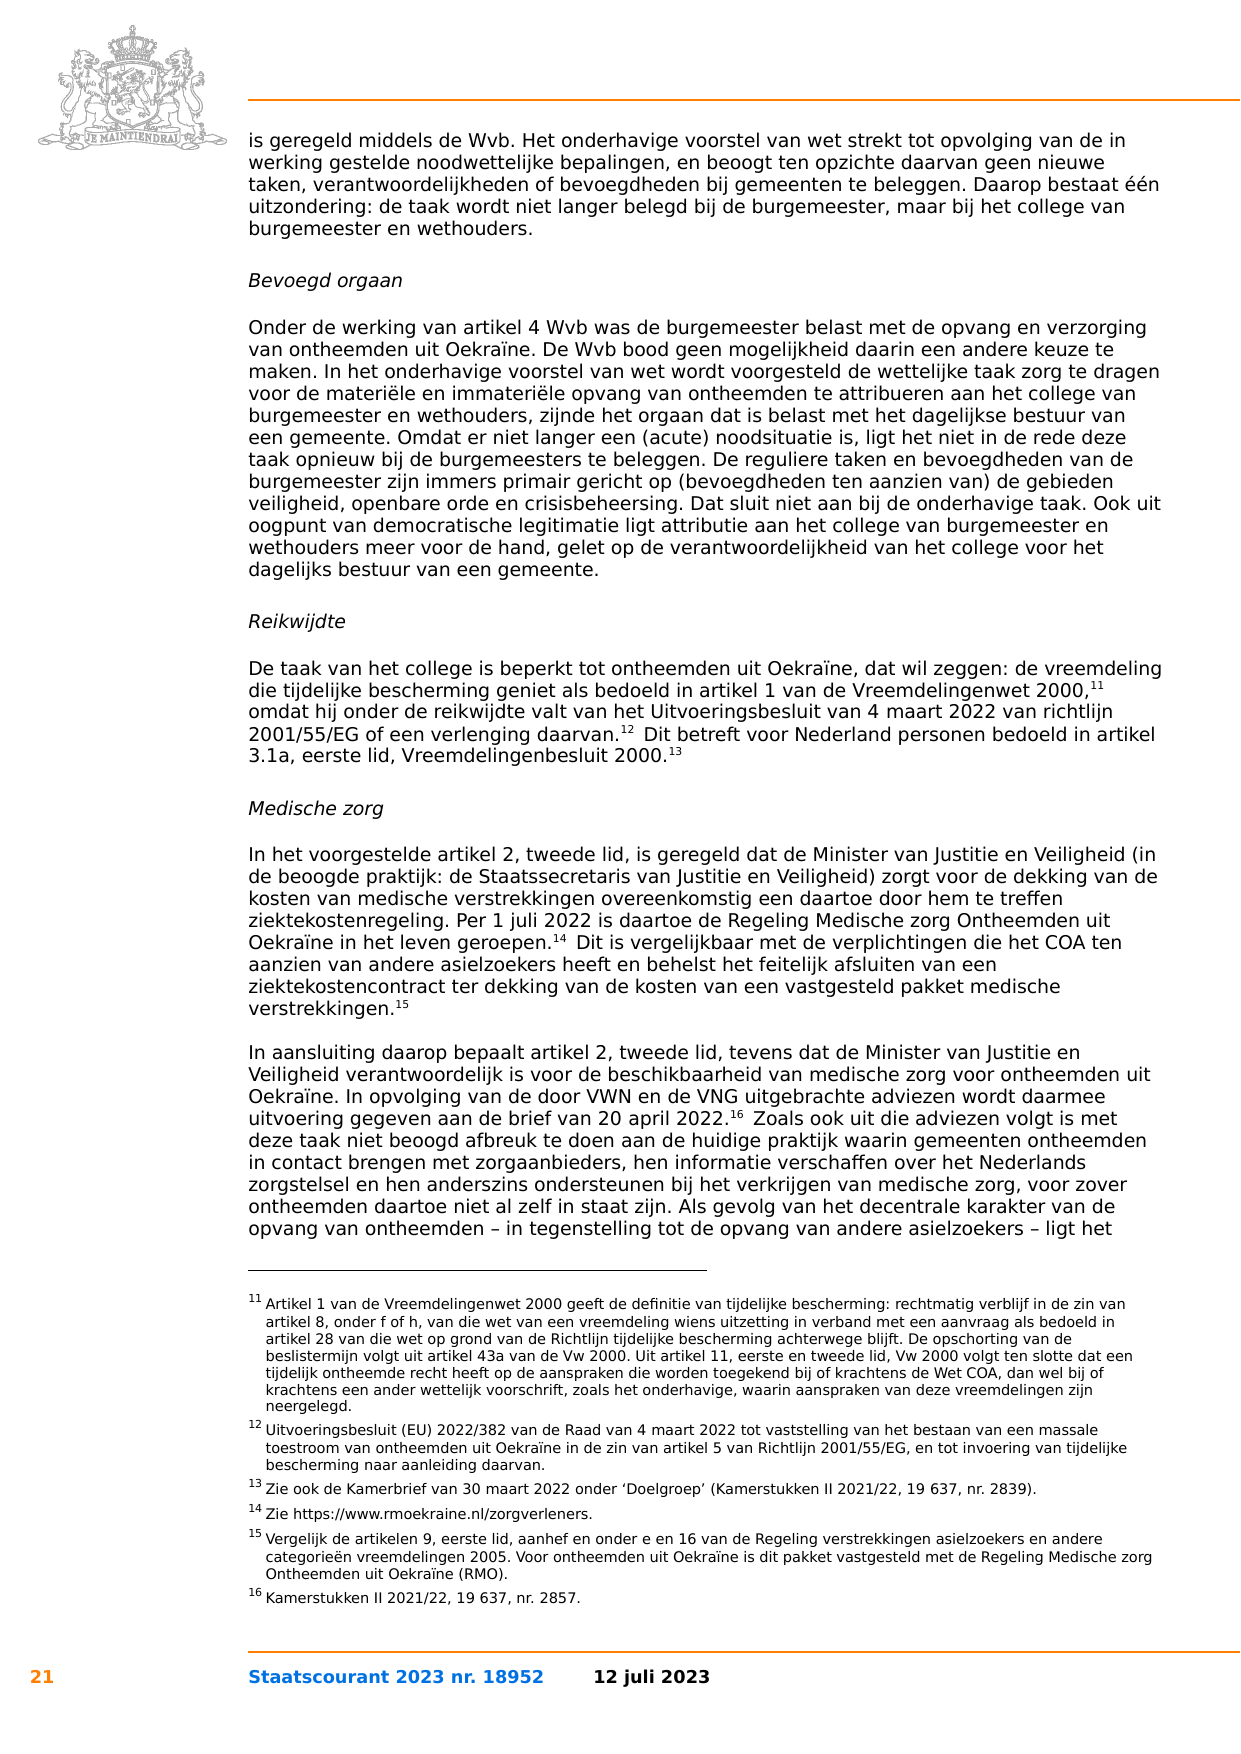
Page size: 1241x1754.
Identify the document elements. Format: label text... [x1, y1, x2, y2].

subtitle Medische zorg [248, 797, 1163, 819]
text Uitvoeringsbesluit (EU) 2022/382 van de Raad van 4 maart 2022 tot vaststelling van het bestaan van een massale toestroom van ontheemden uit Oekraïne in de zin van artikel 5 van Richtlijn 2001/55/EG, en tot invoering van tijdelijke bescherming naar aanleiding daarvan. [248, 1418, 1163, 1474]
text is geregeld middels de Wvb. Het onderhavige voorstel van wet strekt tot opvolging van de in werking gestelde noodwettelijke bepalingen, en beoogt ten opzichte daarvan geen nieuwe taken, verantwoordelijkheden of bevoegdheden bij gemeenten te beleggen. Daarop bestaat één uitzondering: de taak wordt niet langer belegd bij de burgemeester, maar bij het college van burgemeester en wethouders. [248, 130, 1163, 240]
text Vergelijk de artikelen 9, eerste lid, aanhef en onder e en 16 van de Regeling verstrekkingen asielzoekers en andere categorieën vreemdelingen 2005. Voor ontheemden uit Oekraïne is dit pakket vastgesteld met de Regeling Medische zorg Ontheemden uit Oekraïne (RMO). [248, 1527, 1163, 1583]
text Kamerstukken II 2021/22, 19 637, nr. 2857. [248, 1586, 1163, 1608]
text Artikel 1 van de Vreemdelingenwet 2000 geeft de definitie van tijdelijke bescherming: rechtmatig verblijf in de zin van artikel 8, onder f of h, van die wet van een vreemdeling wiens uitzetting in verband met een aanvraag als bedoeld in artikel 28 van die wet op grond van de Richtlijn tijdelijke bescherming achterwege blijft. De opschorting van de beslistermijn volgt uit artikel 43a van de Vw 2000. Uit artikel 11, eerste en tweede lid, Vw 2000 volgt ten slotte dat een tijdelijk ontheemde recht heeft op de aanspraken die worden toegekend bij of krachtens de Wet COA, dan wel bij of krachtens een ander wettelijk voorschrift, zoals het onderhavige, waarin aanspraken van deze vreemdelingen zijn neergelegd. [248, 1292, 1163, 1415]
text Zie ook de Kamerbrief van 30 maart 2022 onder ‘Doelgroep’ (Kamerstukken II 2021/22, 19 637, nr. 2839). [248, 1477, 1163, 1499]
text Zie https://www.rmoekraine.nl/zorgverleners. [248, 1502, 1163, 1524]
subtitle Reikwijdte [248, 611, 1163, 632]
subtitle Bevoegd orgaan [248, 270, 1163, 292]
text In het voorgestelde artikel 2, tweede lid, is geregeld dat de Minister van Justitie en Veiligheid (in de beoogde praktijk: de Staatssecretaris van Justitie en Veiligheid) zorgt voor de dekking van de kosten van medische verstrekkingen overeenkomstig een daartoe door hem te treffen ziektekostenregeling. Per 1 juli 2022 is daartoe de Regeling Medische zorg Ontheemden uit Oekraïne in het leven geroepen. Dit is vergelijkbaar met de verplichtingen die het COA ten aanzien van andere asielzoekers heeft en behelst het feitelijk afsluiten van een ziektekostencontract ter dekking van de kosten van een vastgesteld pakket medische verstrekkingen. [248, 844, 1163, 1020]
text De taak van het college is beperkt tot ontheemden uit Oekraïne, dat wil zeggen: de vreemdeling die tijdelijke bescherming geniet als bedoeld in artikel 1 van de Vreemdelingenwet 2000, omdat hij onder de reikwijdte valt van het Uitvoeringsbesluit van 4 maart 2022 van richtlijn 2001/55/EG of een verlenging daarvan. Dit betreft voor Nederland personen bedoeld in artikel 3.1a, eerste lid, Vreemdelingenbesluit 2000. [248, 657, 1163, 767]
text In aansluiting daarop bepaalt artikel 2, tweede lid, tevens dat de Minister van Justitie en Veiligheid verantwoordelijk is voor de beschikbaarheid van medische zorg voor ontheemden uit Oekraïne. In opvolging van de door VWN en de VNG uitgebrachte adviezen wordt daarmee uitvoering gegeven aan de brief van 20 april 2022. Zoals ook uit die adviezen volgt is met deze taak niet beoogd afbreuk te doen aan de huidige praktijk waarin gemeenten ontheemden in contact brengen met zorgaanbieders, hen informatie verschaffen over het Nederlands zorgstelsel en hen anderszins ondersteunen bij het verkrijgen van medische zorg, voor zover ontheemden daartoe niet al zelf in staat zijn. Als gevolg van het decentrale karakter van de opvang van ontheemden – in tegenstelling tot de opvang van andere asielzoekers – ligt het [248, 1042, 1163, 1240]
picture [38, 25, 227, 150]
text Onder de werking van artikel 4 Wvb was de burgemeester belast met de opvang en verzorging van ontheemden uit Oekraïne. De Wvb bood geen mogelijkheid daarin een andere keuze te maken. In het onderhavige voorstel van wet wordt voorgesteld de wettelijke taak zorg te dragen voor de materiële en immateriële opvang van ontheemden te attribueren aan het college van burgemeester en wethouders, zijnde het orgaan dat is belast met het dagelijkse bestuur van een gemeente. Omdat er niet langer een (acute) noodsituatie is, ligt het niet in de rede deze taak opnieuw bij de burgemeesters te beleggen. De reguliere taken en bevoegdheden van de burgemeester zijn immers primair gericht op (bevoegdheden ten aanzien van) de gebieden veiligheid, openbare orde en crisisbeheersing. Dat sluit niet aan bij de onderhavige taak. Ook uit oogpunt van democratische legitimatie ligt attributie aan het college van burgemeester en wethouders meer voor de hand, gelet op de verantwoordelijkheid van het college voor het dagelijks bestuur van een gemeente. [248, 317, 1163, 581]
